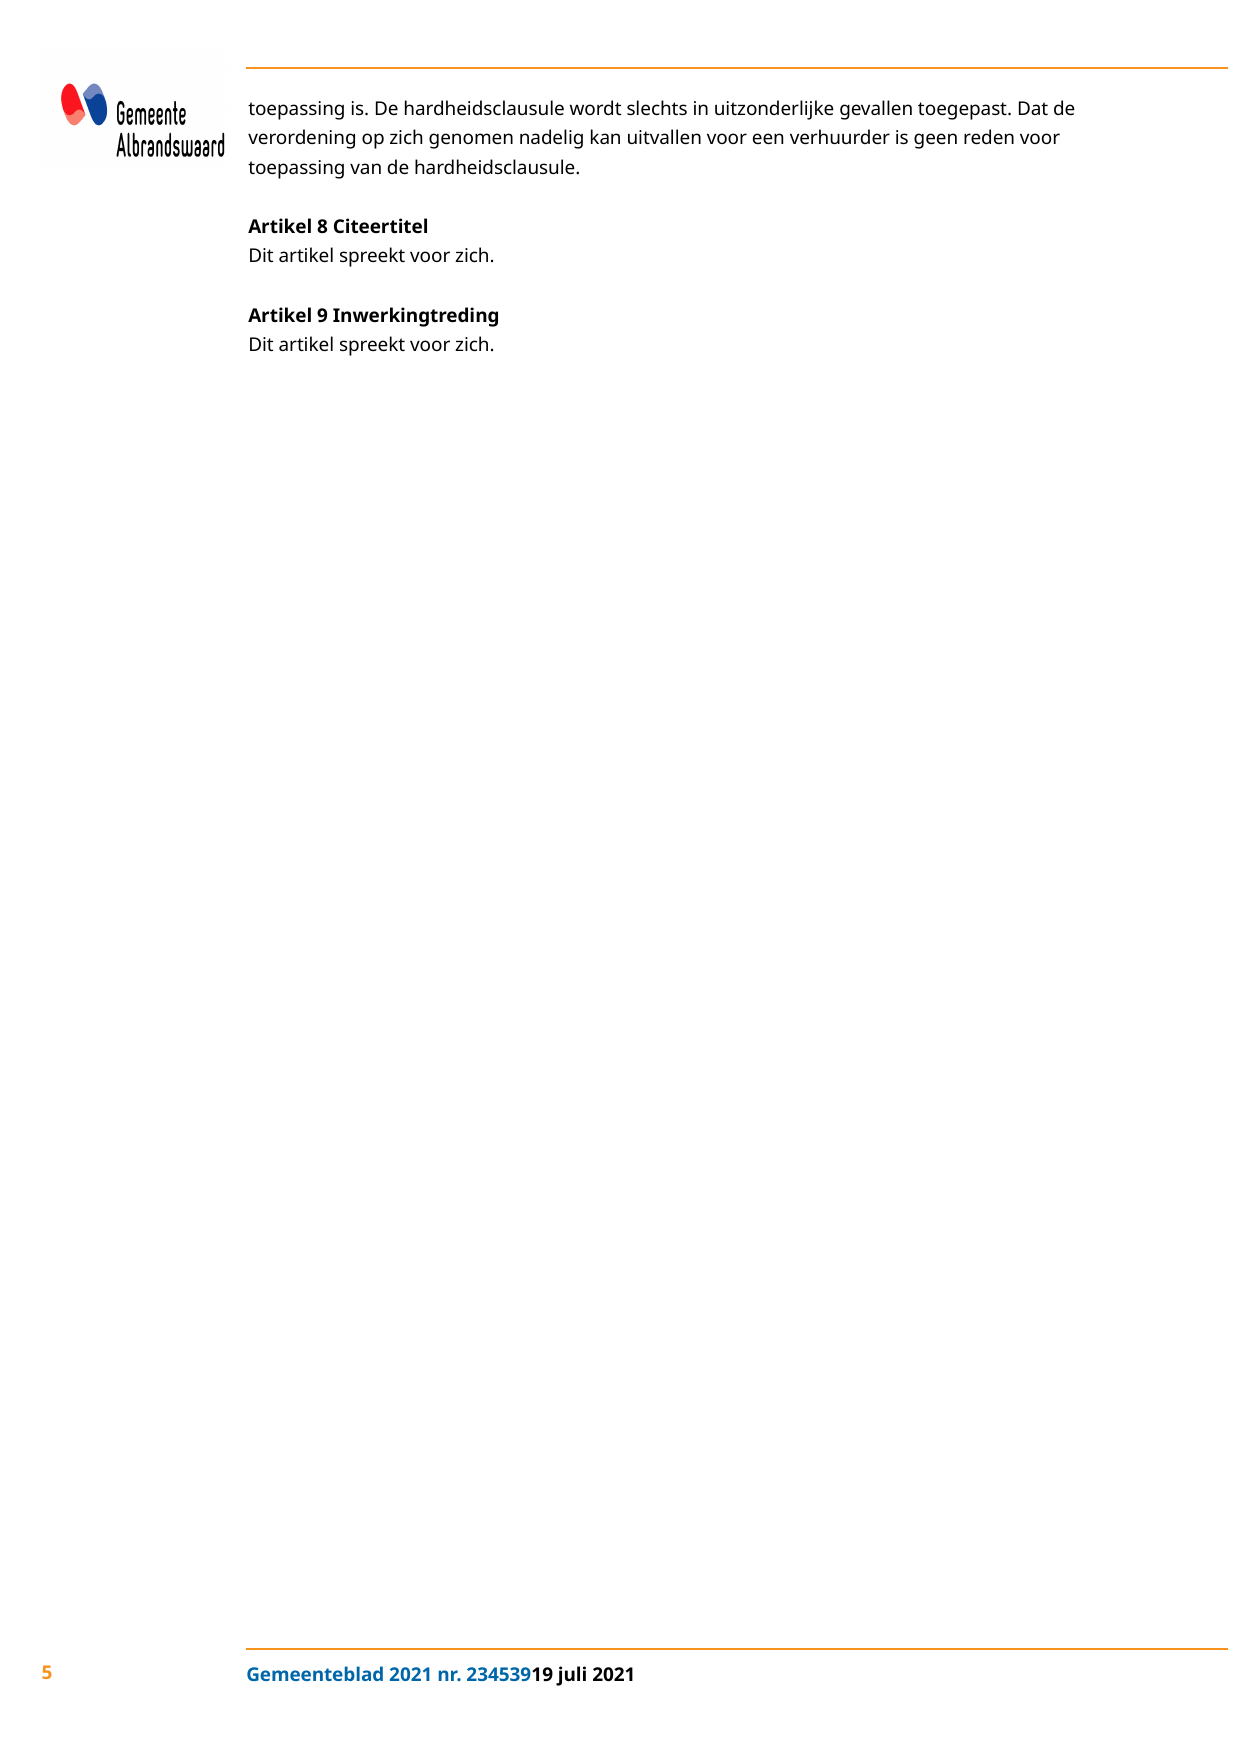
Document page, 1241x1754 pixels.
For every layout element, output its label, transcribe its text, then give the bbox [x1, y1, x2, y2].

text toepassing is. De hardheidsclausule wordt slechts in uitzonderlijke gevallen toegepast. Dat de verordening op zich genomen nadelig kan uitvallen voor een verhuurder is geen reden voor toepassing van de hardheidsclausule. [248, 95, 1152, 180]
text Dit artikel spreekt voor zich. [248, 243, 1152, 268]
text Artikel 9 Inwerkingtreding [248, 302, 1152, 328]
picture [41, 47, 231, 172]
text Artikel 8 Citeertitel [248, 213, 1152, 239]
text Dit artikel spreekt voor zich. [248, 331, 1152, 357]
